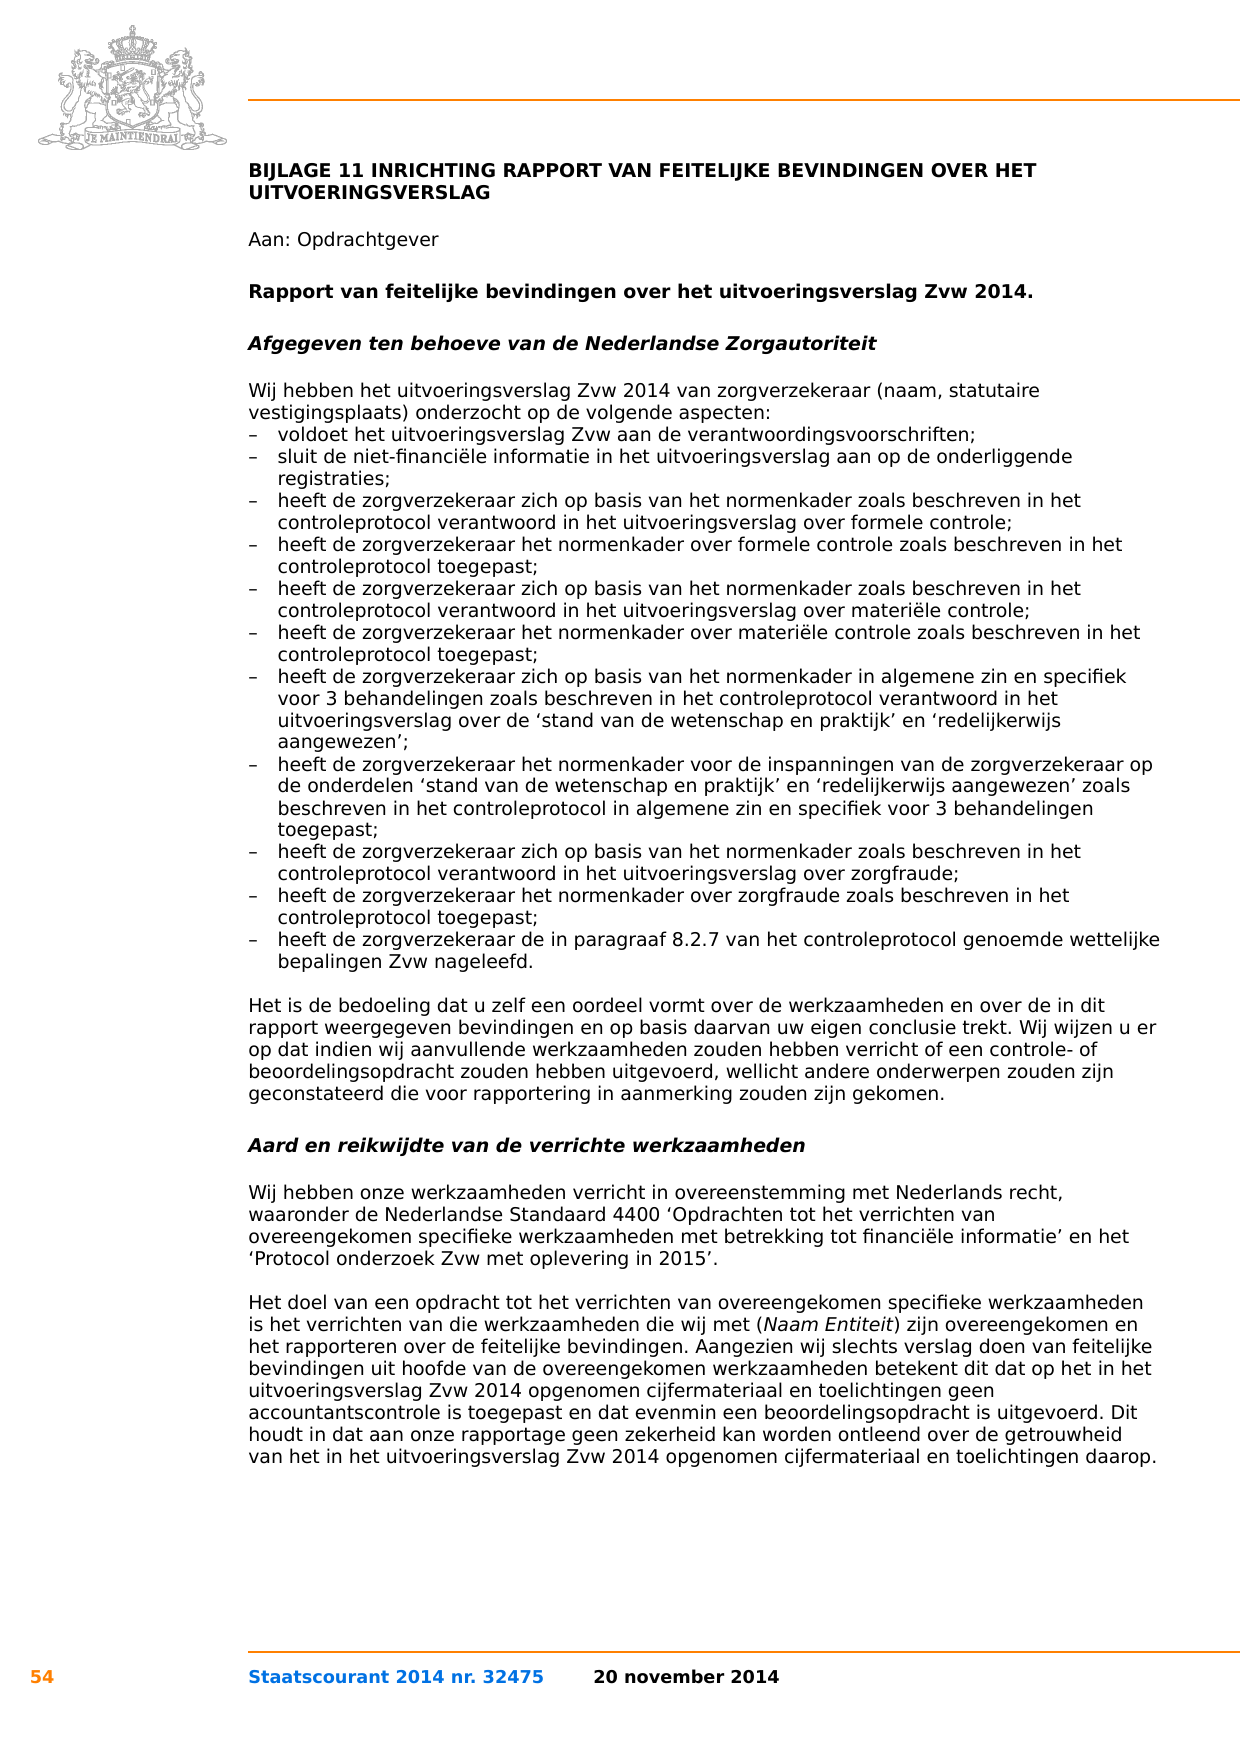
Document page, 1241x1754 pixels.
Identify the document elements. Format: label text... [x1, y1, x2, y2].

text Het doel van een opdracht tot het verrichten van overeengekomen specifieke werkzaamheden is het verrichten van die werkzaamheden die wij met (Naam Entiteit) zijn overeengekomen en het rapporteren over de feitelijke bevindingen. Aangezien wij slechts verslag doen van feitelijke bevindingen uit hoofde van de overeengekomen werkzaamheden betekent dit dat op het in het uitvoeringsverslag Zvw 2014 opgenomen cijfermateriaal en toelichtingen geen accountantscontrole is toegepast en dat evenmin een beoordelingsopdracht is uitgevoerd. Dit houdt in dat aan onze rapportage geen zekerheid kan worden ontleend over de getrouwheid van het in het uitvoeringsverslag Zvw 2014 opgenomen cijfermateriaal en toelichtingen daarop. [248, 1292, 1163, 1468]
text – heeft de zorgverzekeraar het normenkader over formele controle zoals beschreven in het controleprotocol toegepast; [248, 534, 1163, 578]
text Het is de bedoeling dat u zelf een oordeel vormt over de werkzaamheden en over de in dit rapport weergegeven bevindingen en op basis daarvan uw eigen conclusie trekt. Wij wijzen u er op dat indien wij aanvullende werkzaamheden zouden hebben verricht of een controle- of beoordelingsopdracht zouden hebben uitgevoerd, wellicht andere onderwerpen zouden zijn geconstateerd die voor rapportering in aanmerking zouden zijn gekomen. [248, 995, 1163, 1105]
subtitle Aard en reikwijdte van de verrichte werkzaamheden [248, 1135, 1163, 1157]
subtitle Rapport van feitelijke bevindingen over het uitvoeringsverslag Zvw 2014. [248, 281, 1163, 303]
text – heeft de zorgverzekeraar zich op basis van het normenkader in algemene zin en specifiek voor 3 behandelingen zoals beschreven in het controleprotocol verantwoord in het uitvoeringsverslag over de ‘stand van de wetenschap en praktijk’ en ‘redelijkerwijs aangewezen’; [248, 666, 1163, 753]
text – heeft de zorgverzekeraar het normenkader over materiële controle zoals beschreven in het controleprotocol toegepast; [248, 622, 1163, 666]
text – heeft de zorgverzekeraar zich op basis van het normenkader zoals beschreven in het controleprotocol verantwoord in het uitvoeringsverslag over materiële controle; [248, 578, 1163, 622]
text – heeft de zorgverzekeraar zich op basis van het normenkader zoals beschreven in het controleprotocol verantwoord in het uitvoeringsverslag over zorgfraude; [248, 841, 1163, 885]
picture [38, 25, 227, 150]
text – heeft de zorgverzekeraar zich op basis van het normenkader zoals beschreven in het controleprotocol verantwoord in het uitvoeringsverslag over formele controle; [248, 490, 1163, 534]
subtitle BIJLAGE 11 INRICHTING RAPPORT VAN FEITELIJKE BEVINDINGEN OVER HET UITVOERINGSVERSLAG [248, 160, 1163, 204]
text – heeft de zorgverzekeraar het normenkader voor de inspanningen van de zorgverzekeraar op de onderdelen ‘stand van de wetenschap en praktijk’ en ‘redelijkerwijs aangewezen’ zoals beschreven in het controleprotocol in algemene zin en specifiek voor 3 behandelingen toegepast; [248, 753, 1163, 841]
subtitle Afgegeven ten behoeve van de Nederlandse Zorgautoriteit [248, 333, 1163, 355]
text Aan: Opdrachtgever [248, 229, 1163, 251]
text Wij hebben onze werkzaamheden verricht in overeenstemming met Nederlands recht, waaronder de Nederlandse Standaard 4400 ‘Opdrachten tot het verrichten van overeengekomen specifieke werkzaamheden met betrekking tot financiële informatie’ en het ‘Protocol onderzoek Zvw met oplevering in 2015’. [248, 1182, 1163, 1270]
text – sluit de niet-financiële informatie in het uitvoeringsverslag aan op de onderliggende registraties; [248, 446, 1163, 490]
text – voldoet het uitvoeringsverslag Zvw aan de verantwoordingsvoorschriften; [248, 424, 1163, 446]
text – heeft de zorgverzekeraar de in paragraaf 8.2.7 van het controleprotocol genoemde wettelijke bepalingen Zvw nageleefd. [248, 929, 1163, 973]
text Wij hebben het uitvoeringsverslag Zvw 2014 van zorgverzekeraar (naam, statutaire vestigingsplaats) onderzocht op de volgende aspecten: [248, 380, 1163, 424]
text – heeft de zorgverzekeraar het normenkader over zorgfraude zoals beschreven in het controleprotocol toegepast; [248, 885, 1163, 929]
